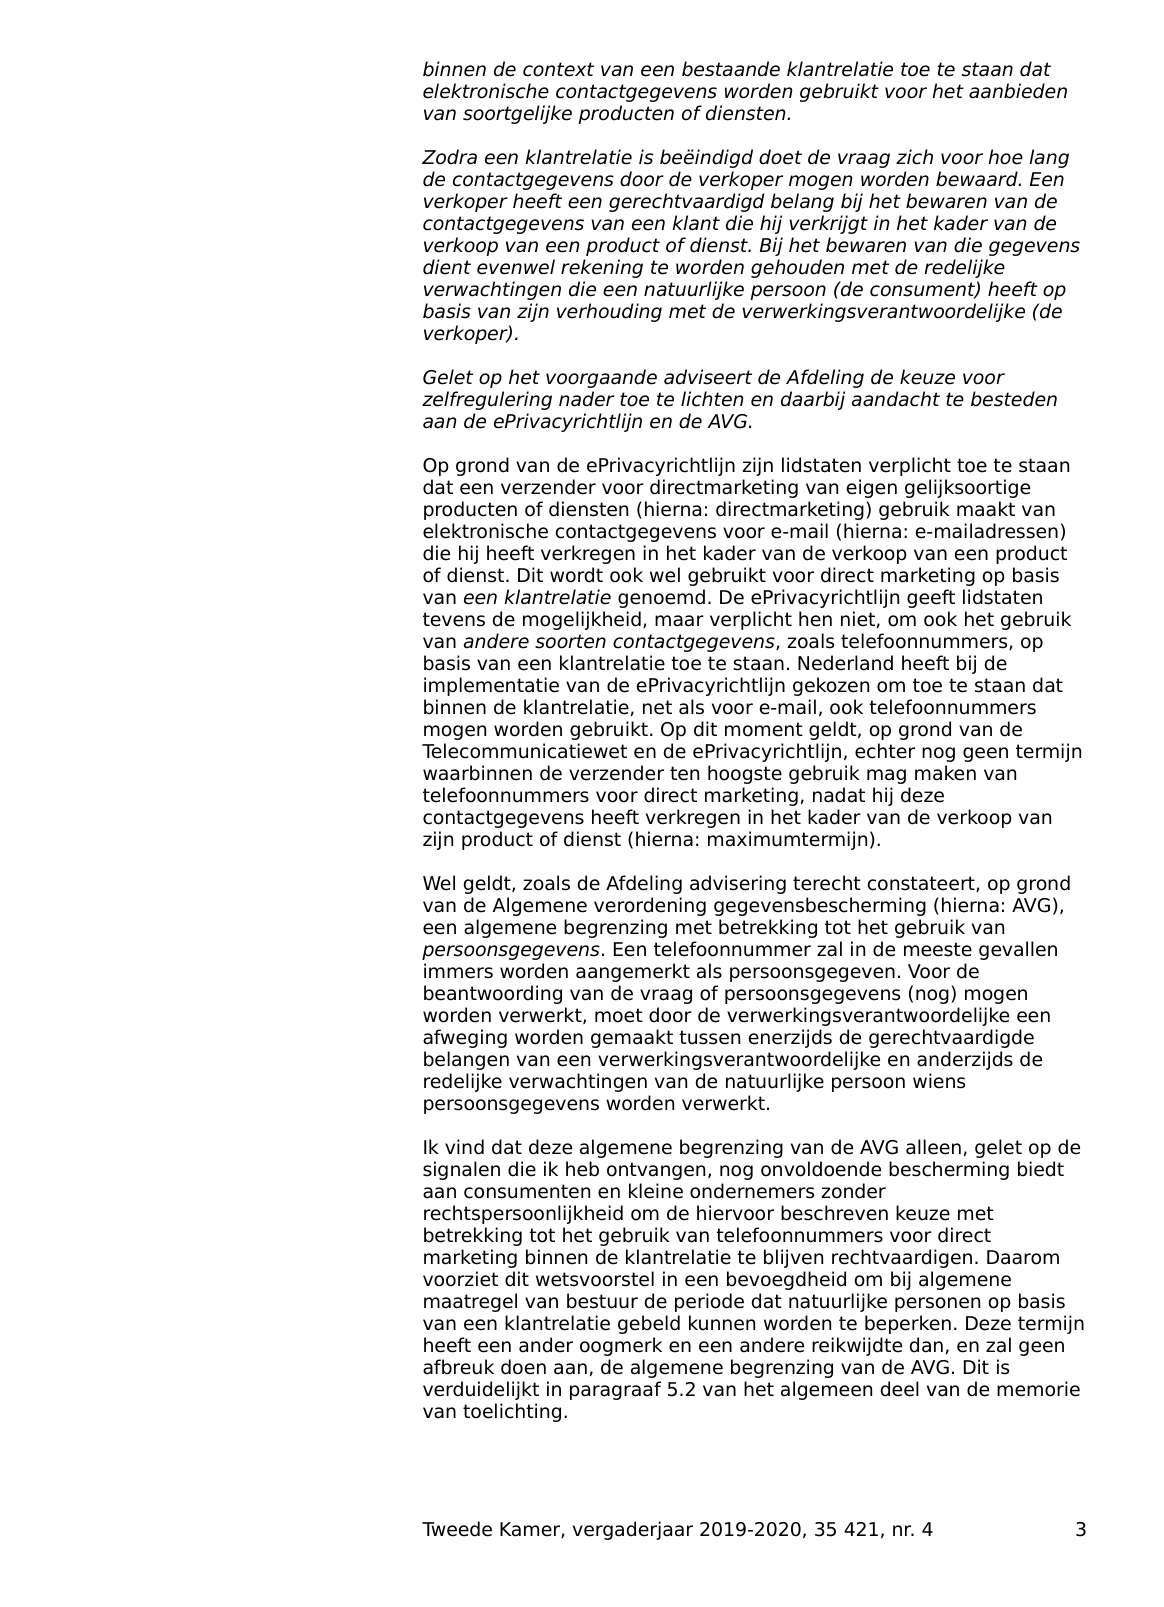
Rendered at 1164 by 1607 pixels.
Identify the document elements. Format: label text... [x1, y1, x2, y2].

text Zodra een klantrelatie is beëindigd doet de vraag zich voor hoe lang de contactgegevens door de verkoper mogen worden bewaard. Een verkoper heeft een gerechtvaardigd belang bij het bewaren van de contactgegevens van een klant die hij verkrijgt in het kader van de verkoop van een product of dienst. Bij het bewaren van die gegevens dient evenwel rekening te worden gehouden met de redelijke verwachtingen die een natuurlijke persoon (de consument) heeft op basis van zijn verhouding met de verwerkingsverantwoordelijke (de verkoper). [422, 147, 1087, 345]
text Op grond van de ePrivacyrichtlijn zijn lidstaten verplicht toe te staan dat een verzender voor directmarketing van eigen gelijksoortige producten of diensten (hierna: directmarketing) gebruik maakt van elektronische contactgegevens voor e-mail (hierna: e-mailadressen) die hij heeft verkregen in het kader van de verkoop van een product of dienst. Dit wordt ook wel gebruikt voor direct marketing op basis van een klantrelatie genoemd. De ePrivacyrichtlijn geeft lidstaten tevens de mogelijkheid, maar verplicht hen niet, om ook het gebruik van andere soorten contactgegevens, zoals telefoonnummers, op basis van een klantrelatie toe te staan. Nederland heeft bij de implementatie van de ePrivacyrichtlijn gekozen om toe te staan dat binnen de klantrelatie, net als voor e-mail, ook telefoonnummers mogen worden gebruikt. Op dit moment geldt, op grond van de Telecommunicatiewet en de ePrivacyrichtlijn, echter nog geen termijn waarbinnen de verzender ten hoogste gebruik mag maken van telefoonnummers voor direct marketing, nadat hij deze contactgegevens heeft verkregen in het kader van de verkoop van zijn product of dienst (hierna: maximumtermijn). [422, 455, 1087, 851]
text Wel geldt, zoals de Afdeling advisering terecht constateert, op grond van de Algemene verordening gegevensbescherming (hierna: AVG), een algemene begrenzing met betrekking tot het gebruik van persoonsgegevens. Een telefoonnummer zal in de meeste gevallen immers worden aangemerkt als persoonsgegeven. Voor de beantwoording van de vraag of persoonsgegevens (nog) mogen worden verwerkt, moet door de verwerkingsverantwoordelijke een afweging worden gemaakt tussen enerzijds de gerechtvaardigde belangen van een verwerkingsverantwoordelijke en anderzijds de redelijke verwachtingen van de natuurlijke persoon wiens persoonsgegevens worden verwerkt. [422, 873, 1087, 1115]
text Ik vind dat deze algemene begrenzing van de AVG alleen, gelet op de signalen die ik heb ontvangen, nog onvoldoende bescherming biedt aan consumenten en kleine ondernemers zonder rechtspersoonlijkheid om de hiervoor beschreven keuze met betrekking tot het gebruik van telefoonnummers voor direct marketing binnen de klantrelatie te blijven rechtvaardigen. Daarom voorziet dit wetsvoorstel in een bevoegdheid om bij algemene maatregel van bestuur de periode dat natuurlijke personen op basis van een klantrelatie gebeld kunnen worden te beperken. Deze termijn heeft een ander oogmerk en een andere reikwijdte dan, en zal geen afbreuk doen aan, de algemene begrenzing van de AVG. Dit is verduidelijkt in paragraaf 5.2 van het algemeen deel van de memorie van toelichting. [422, 1137, 1087, 1423]
text Gelet op het voorgaande adviseert de Afdeling de keuze voor zelfregulering nader toe te lichten en daarbij aandacht te besteden aan de ePrivacyrichtlijn en de AVG. [422, 367, 1087, 433]
text binnen de context van een bestaande klantrelatie toe te staan dat elektronische contactgegevens worden gebruikt voor het aanbieden van soortgelijke producten of diensten. [422, 59, 1087, 125]
